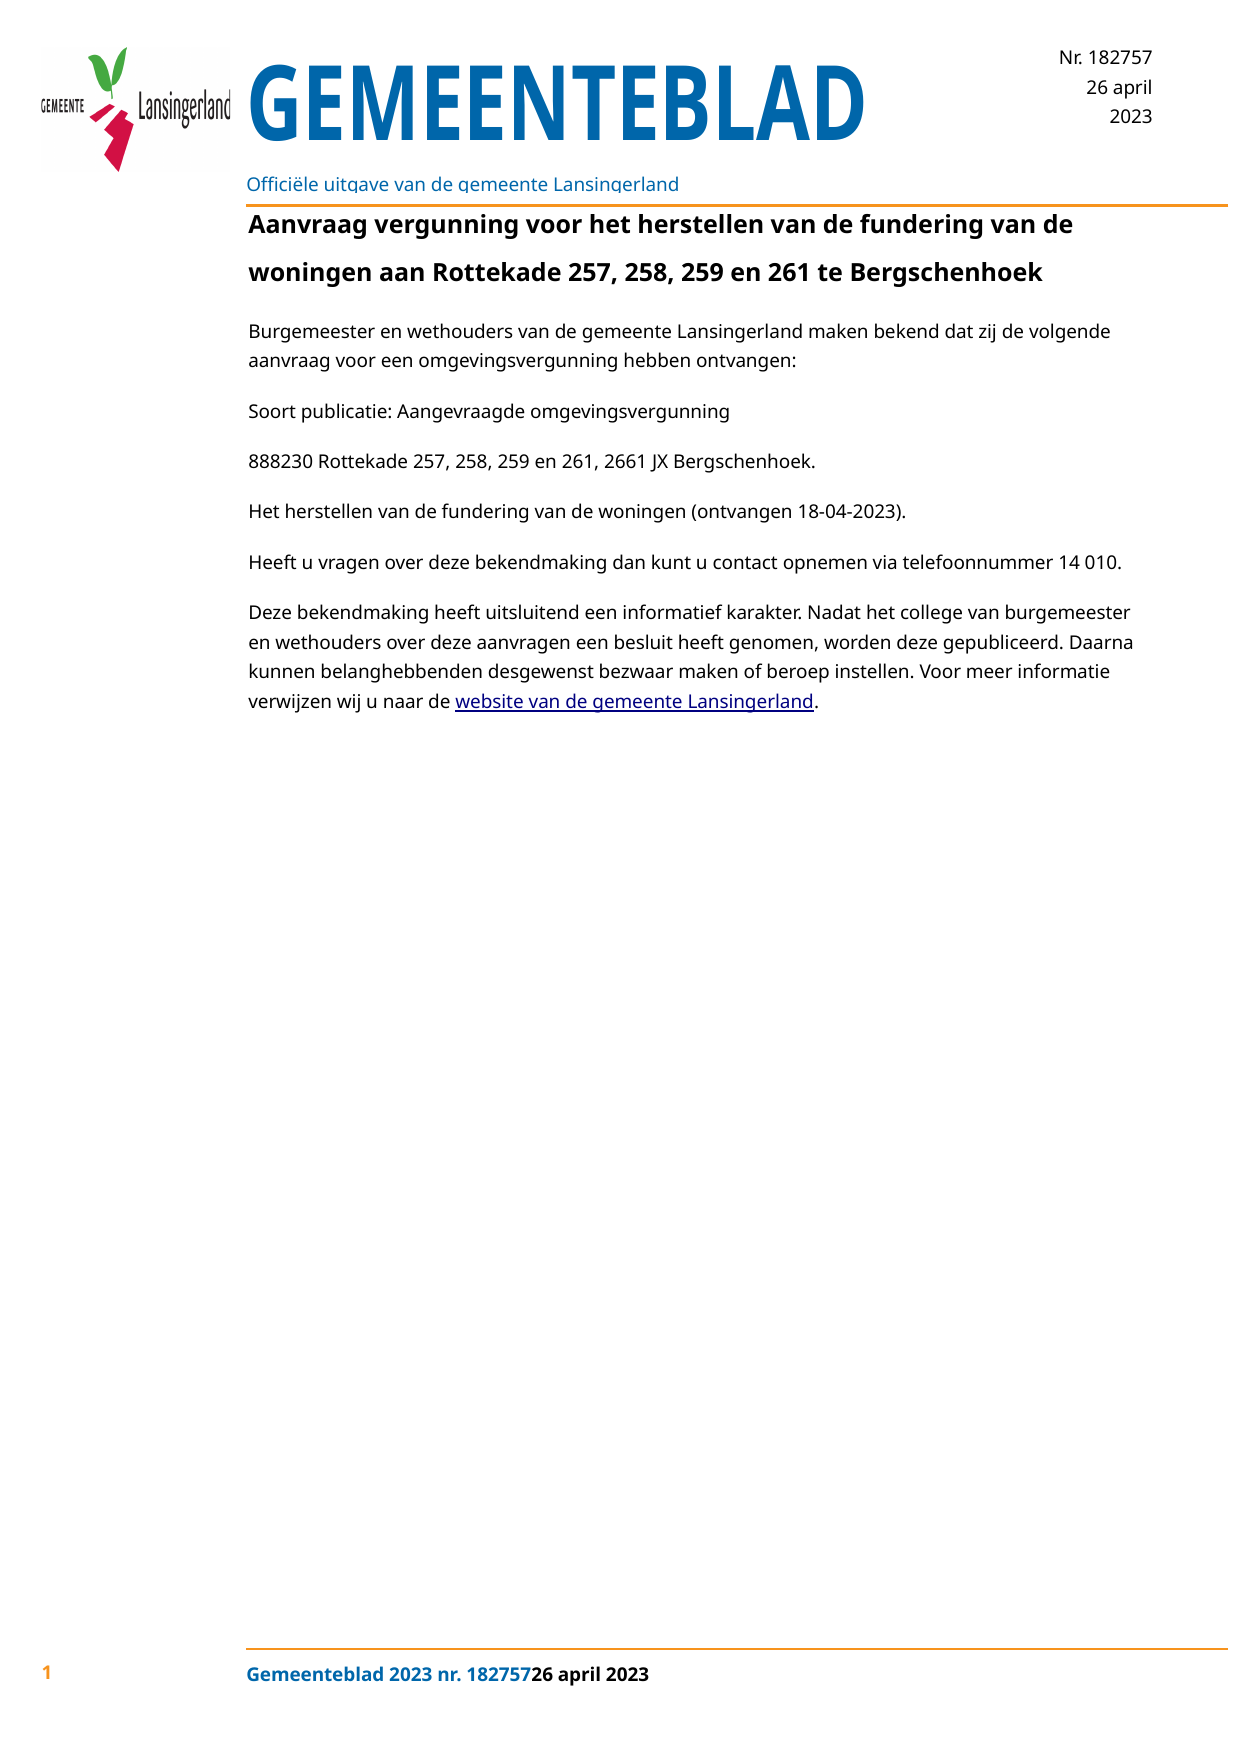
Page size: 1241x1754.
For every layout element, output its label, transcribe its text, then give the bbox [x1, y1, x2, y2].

text Deze bekendmaking heeft uitsluitend een informatief karakter. Nadat het college van burgemeester en wethouders over deze aanvragen een besluit heeft genomen, worden deze gepubliceerd. Daarna kunnen belanghebbenden desgewenst bezwaar maken of beroep instellen. Voor meer informatie verwijzen wij u naar de website van de gemeente Lansingerland. [248, 599, 1152, 714]
text Aanvraag vergunning voor het herstellen van de fundering van de woningen aan Rottekade 257, 258, 259 en 261 te Bergschenhoek [248, 207, 1152, 288]
text 888230 Rottekade 257, 258, 259 en 261, 2661 JX Bergschenhoek. [248, 448, 1152, 474]
text Burgemeester en wethouders van de gemeente Lansingerland maken bekend dat zij de volgende aanvraag voor een omgevingsvergunning hebben ontvangen: [248, 318, 1152, 373]
picture [41, 47, 231, 172]
text Het herstellen van de fundering van de woningen (ontvangen 18-04-2023). [248, 499, 1152, 524]
text Soort publicatie: Aangevraagde omgevingsvergunning [248, 398, 1152, 424]
text Heeft u vragen over deze bekendmaking dan kunt u contact opnemen via telefoonnummer 14 010. [248, 549, 1152, 575]
